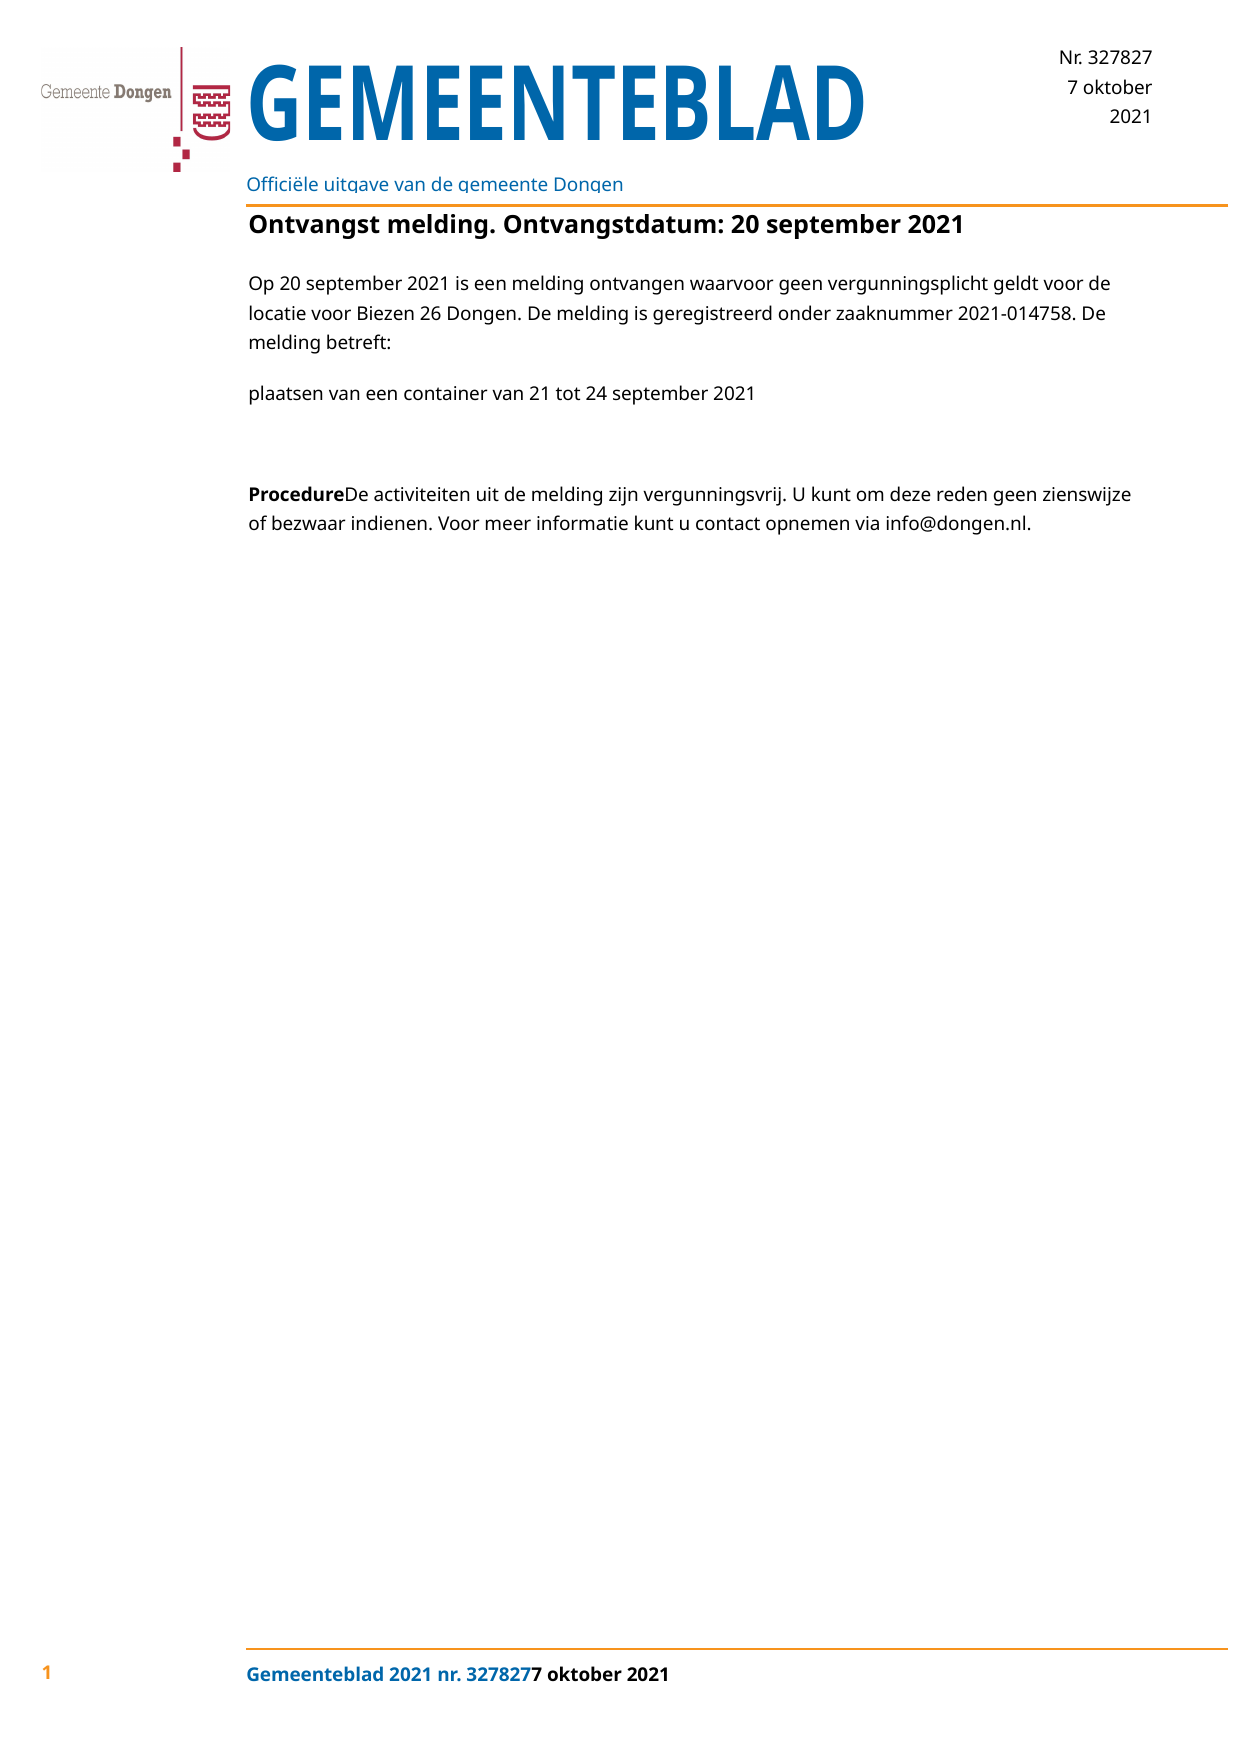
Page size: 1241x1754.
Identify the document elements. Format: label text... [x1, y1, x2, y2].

picture [41, 47, 231, 172]
text plaatsen van een container van 21 tot 24 september 2021 [248, 380, 1152, 406]
text ProcedureDe activiteiten uit de melding zijn vergunningsvrij. U kunt om deze reden geen zienswijze of bezwaar indienen. Voor meer informatie kunt u contact opnemen via info@dongen.nl. [248, 481, 1152, 536]
text Op 20 september 2021 is een melding ontvangen waarvoor geen vergunningsplicht geldt voor de locatie voor Biezen 26 Dongen. De melding is geregistreerd onder zaaknummer 2021-014758. De melding betreft: [248, 270, 1152, 355]
text Ontvangst melding. Ontvangstdatum: 20 september 2021 [248, 207, 1152, 241]
